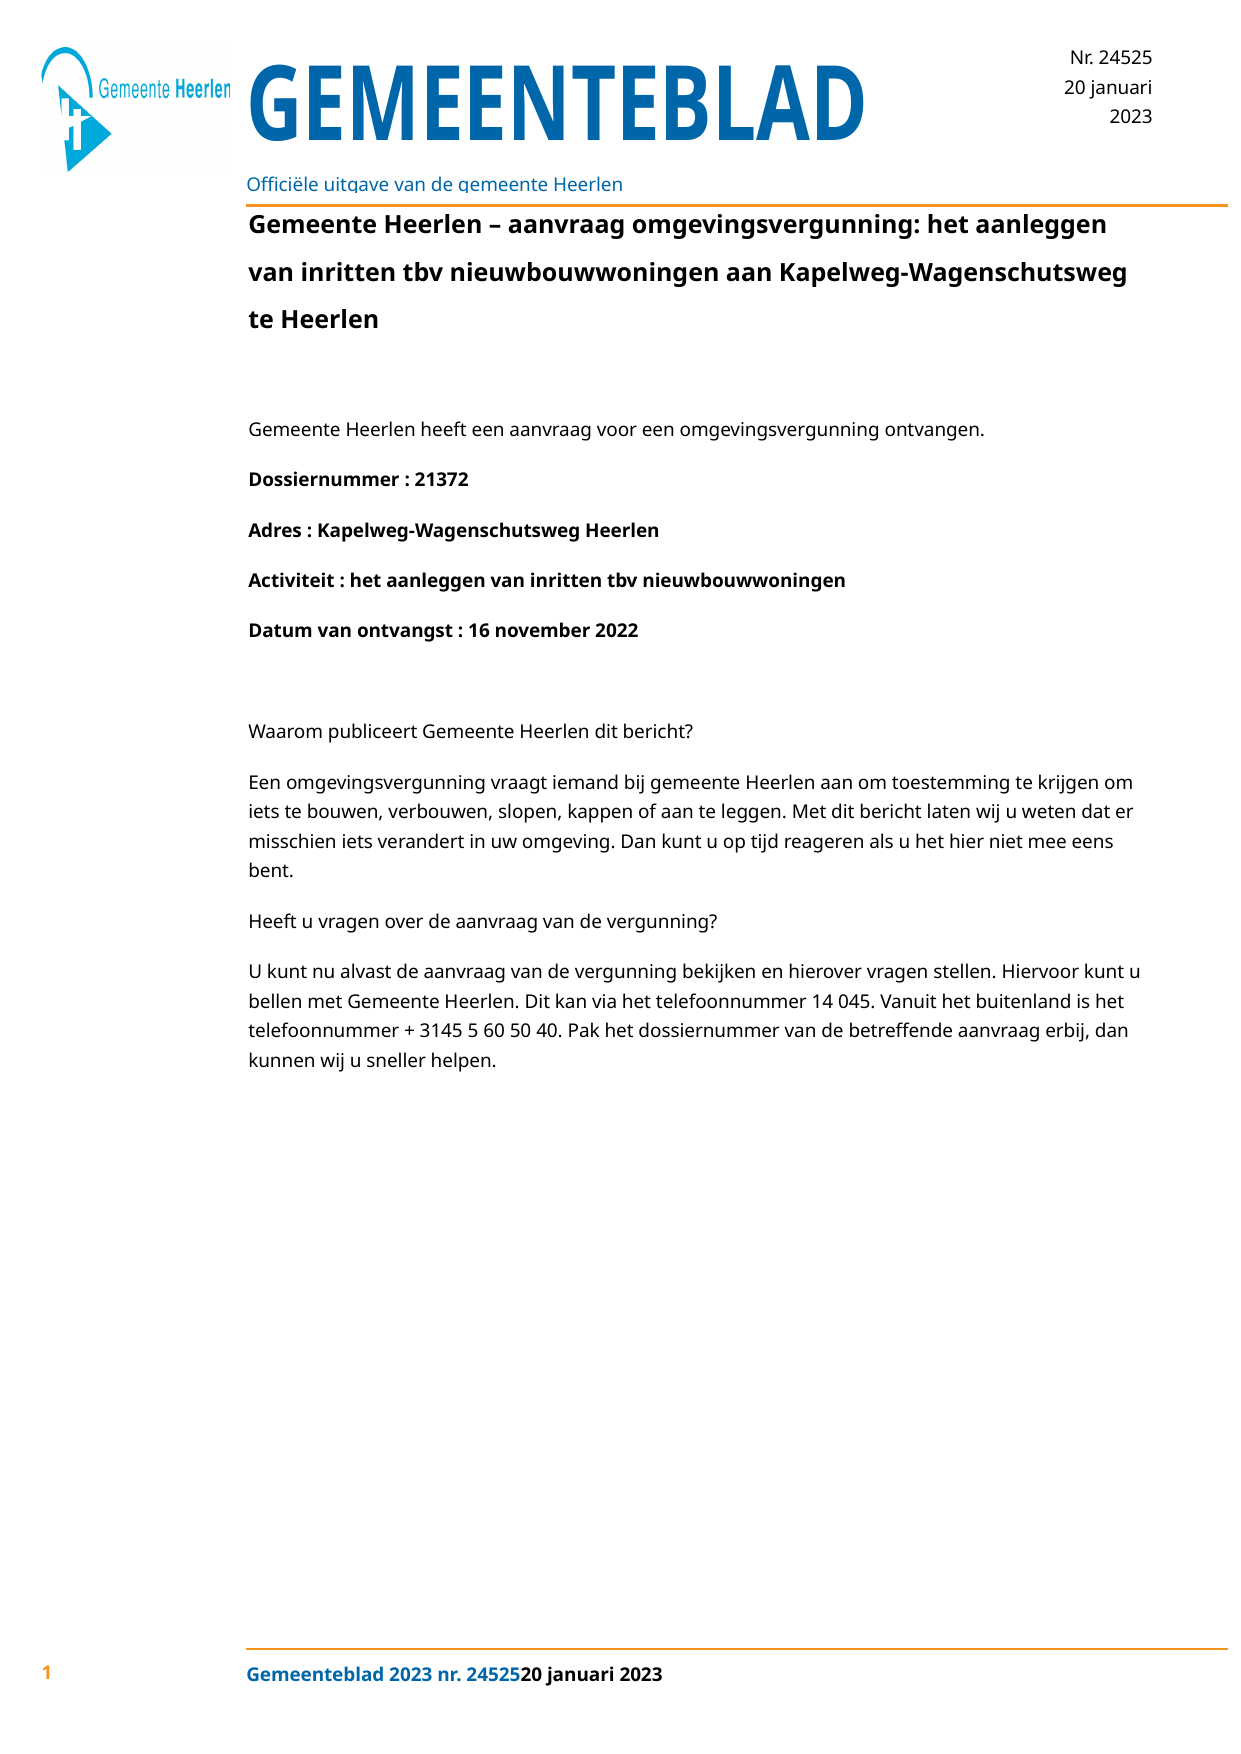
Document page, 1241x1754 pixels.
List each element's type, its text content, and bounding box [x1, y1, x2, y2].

text Een omgevingsvergunning vraagt iemand bij gemeente Heerlen aan om toestemming te krijgen om iets te bouwen, verbouwen, slopen, kappen of aan te leggen. Met dit bericht laten wij u weten dat er misschien iets verandert in uw omgeving. Dan kunt u op tijd reageren als u het hier niet mee eens bent. [248, 769, 1152, 883]
text Gemeente Heerlen – aanvraag omgevingsvergunning: het aanleggen van inritten tbv nieuwbouwwoningen aan Kapelweg-Wagenschutsweg te Heerlen [248, 207, 1152, 336]
text Adres : Kapelweg-Wagenschutsweg Heerlen [248, 517, 1152, 542]
text Datum van ontvangst : 16 november 2022 [248, 618, 1152, 643]
text Gemeente Heerlen heeft een aanvraag voor een omgevingsvergunning ontvangen. [248, 416, 1152, 442]
text Dossiernummer : 21372 [248, 466, 1152, 492]
text U kunt nu alvast de aanvraag van de vergunning bekijken en hierover vragen stellen. Hiervoor kunt u bellen met Gemeente Heerlen. Dit kan via het telefoonnummer 14 045. Vanuit het buitenland is het telefoonnummer + 3145 5 60 50 40. Pak het dossiernummer van de betreffende aanvraag erbij, dan kunnen wij u sneller helpen. [248, 958, 1152, 1073]
picture [41, 47, 231, 172]
text Waarom publiceert Gemeente Heerlen dit bericht? [248, 718, 1152, 744]
text Heeft u vragen over de aanvraag van de vergunning? [248, 908, 1152, 934]
picture [41, 47, 59, 70]
text Activiteit : het aanleggen van inritten tbv nieuwbouwwoningen [248, 567, 1152, 593]
